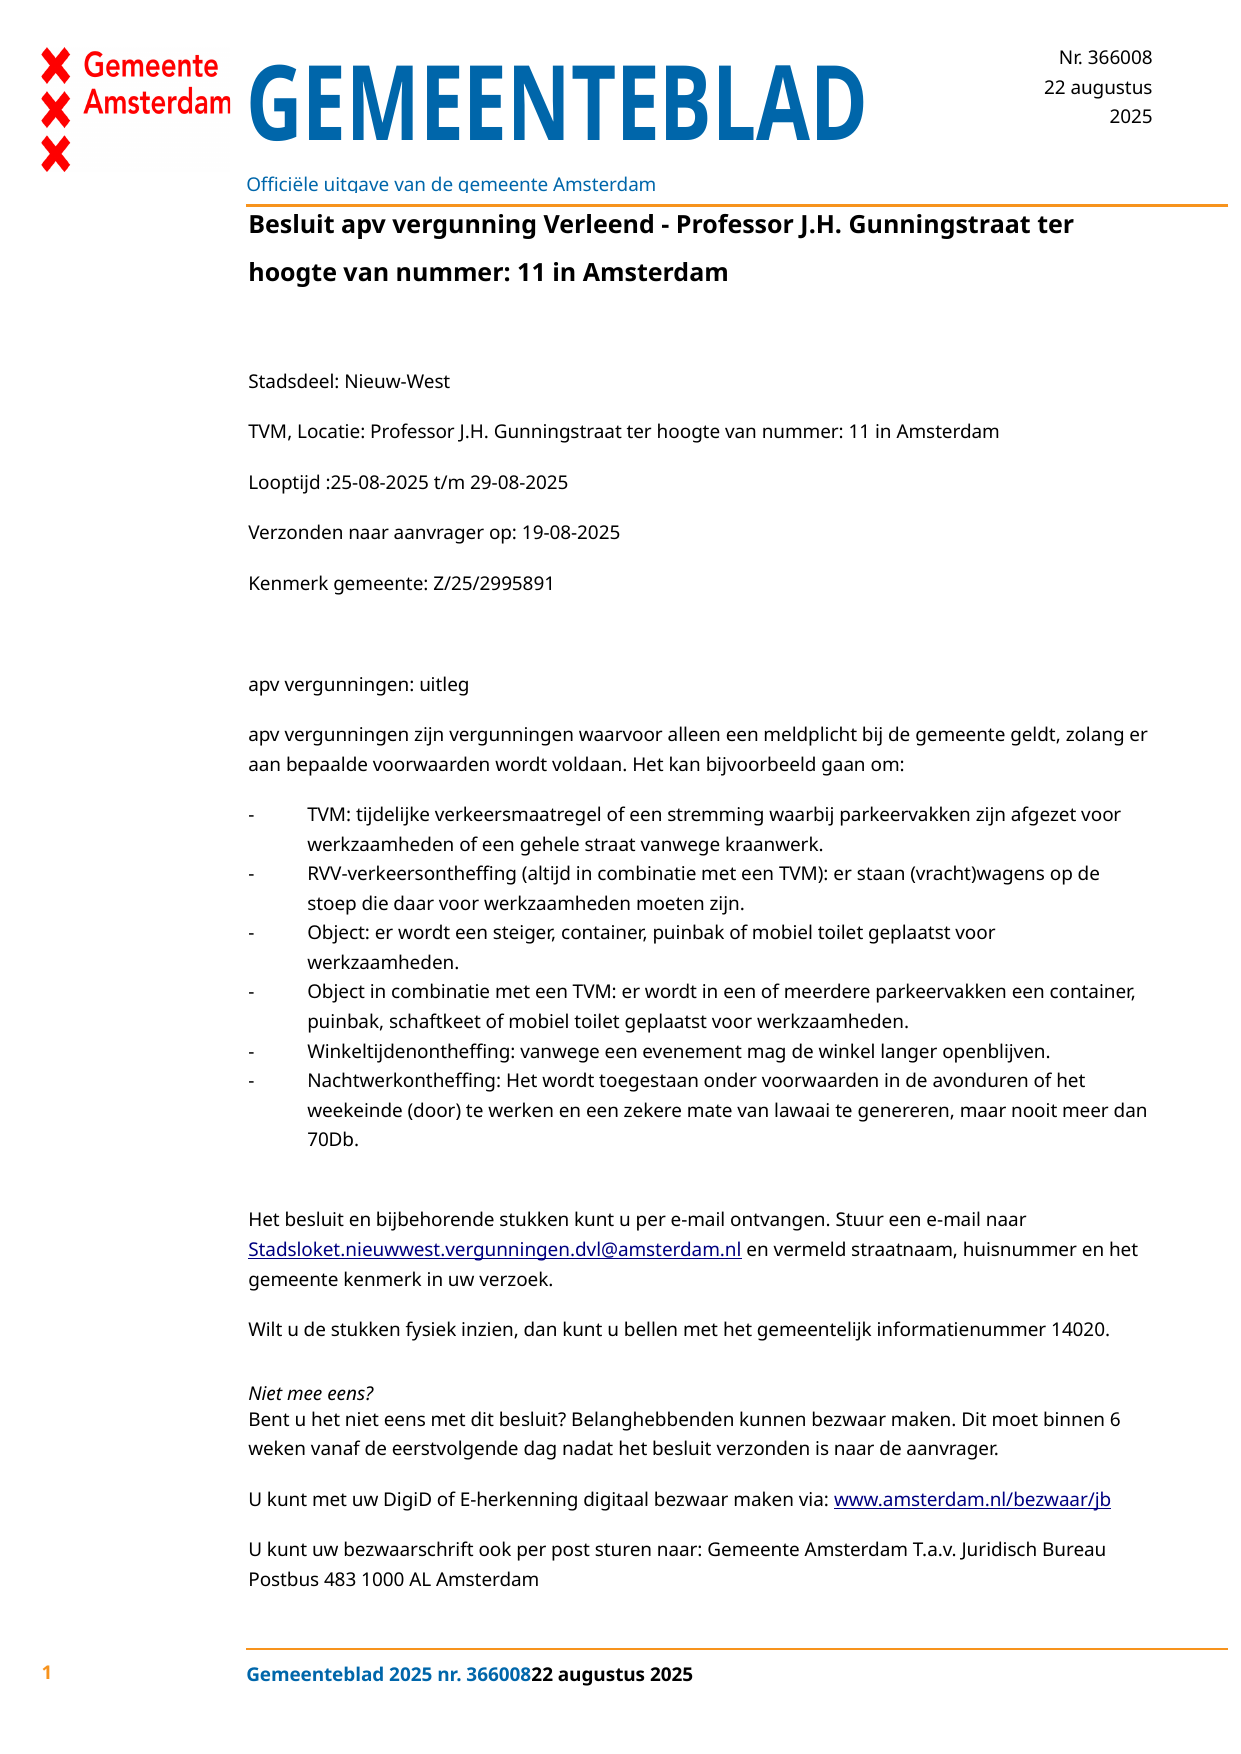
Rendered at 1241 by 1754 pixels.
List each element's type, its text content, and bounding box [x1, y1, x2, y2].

list RVV-verkeersontheffing (altijd in combinatie met een TVM): er staan (vracht)wagens op de stoep die daar voor werkzaamheden moeten zijn. [248, 860, 1152, 916]
text Verzonden naar aanvrager op: 19-08-2025 [248, 519, 1152, 545]
text Wilt u de stukken fysiek inzien, dan kunt u bellen met het gemeentelijk informatienummer 14020. [248, 1316, 1152, 1342]
text Besluit apv vergunning Verleend - Professor J.H. Gunningstraat ter hoogte van nummer: 11 in Amsterdam [248, 207, 1152, 288]
text Niet mee eens? [248, 1380, 1152, 1406]
list Winkeltijdenontheffing: vanwege een evenement mag de winkel langer openblijven. [248, 1038, 1152, 1064]
text U kunt met uw DigiD of E-herkenning digitaal bezwaar maken via: www.amsterdam.nl/bezwaar/jb [248, 1486, 1152, 1512]
text Het besluit en bijbehorende stukken kunt u per e-mail ontvangen. Stuur een e-mail naar Stadsloket.nieuwwest.vergunningen.dvl@amsterdam.nl en vermeld straatnaam, huisnummer en het gemeente kenmerk in uw verzoek. [248, 1207, 1152, 1292]
text Stadsdeel: Nieuw-West [248, 368, 1152, 394]
text U kunt uw bezwaarschrift ook per post sturen naar: Gemeente Amsterdam T.a.v. Juridisch Bureau Postbus 483 1000 AL Amsterdam [248, 1536, 1152, 1592]
text apv vergunningen: uitleg [248, 671, 1152, 697]
list TVM: tijdelijke verkeersmaatregel of een stremming waarbij parkeervakken zijn afgezet voor werkzaamheden of een gehele straat vanwege kraanwerk. [248, 801, 1152, 857]
text Looptijd :25-08-2025 t/m 29-08-2025 [248, 469, 1152, 495]
text TVM, Locatie: Professor J.H. Gunningstraat ter hoogte van nummer: 11 in Amsterdam [248, 419, 1152, 444]
list Nachtwerkontheffing: Het wordt toegestaan onder voorwaarden in de avonduren of het weekeinde (door) te werken en een zekere mate van lawaai te genereren, maar nooit meer dan 70Db. [248, 1067, 1152, 1152]
list Object in combinatie met een TVM: er wordt in een of meerdere parkeervakken een container, puinbak, schaftkeet of mobiel toilet geplaatst voor werkzaamheden. [248, 979, 1152, 1034]
text Bent u het niet eens met dit besluit? Belanghebbenden kunnen bezwaar maken. Dit moet binnen 6 weken vanaf de eerstvolgende dag nadat het besluit verzonden is naar de aanvrager. [248, 1406, 1152, 1461]
text apv vergunningen zijn vergunningen waarvoor alleen een meldplicht bij de gemeente geldt, zolang er aan bepaalde voorwaarden wordt voldaan. Het kan bijvoorbeeld gaan om: [248, 721, 1152, 777]
text Kenmerk gemeente: Z/25/2995891 [248, 570, 1152, 596]
picture [41, 47, 231, 172]
list Object: er wordt een steiger, container, puinbak of mobiel toilet geplaatst voor werkzaamheden. [248, 919, 1152, 975]
